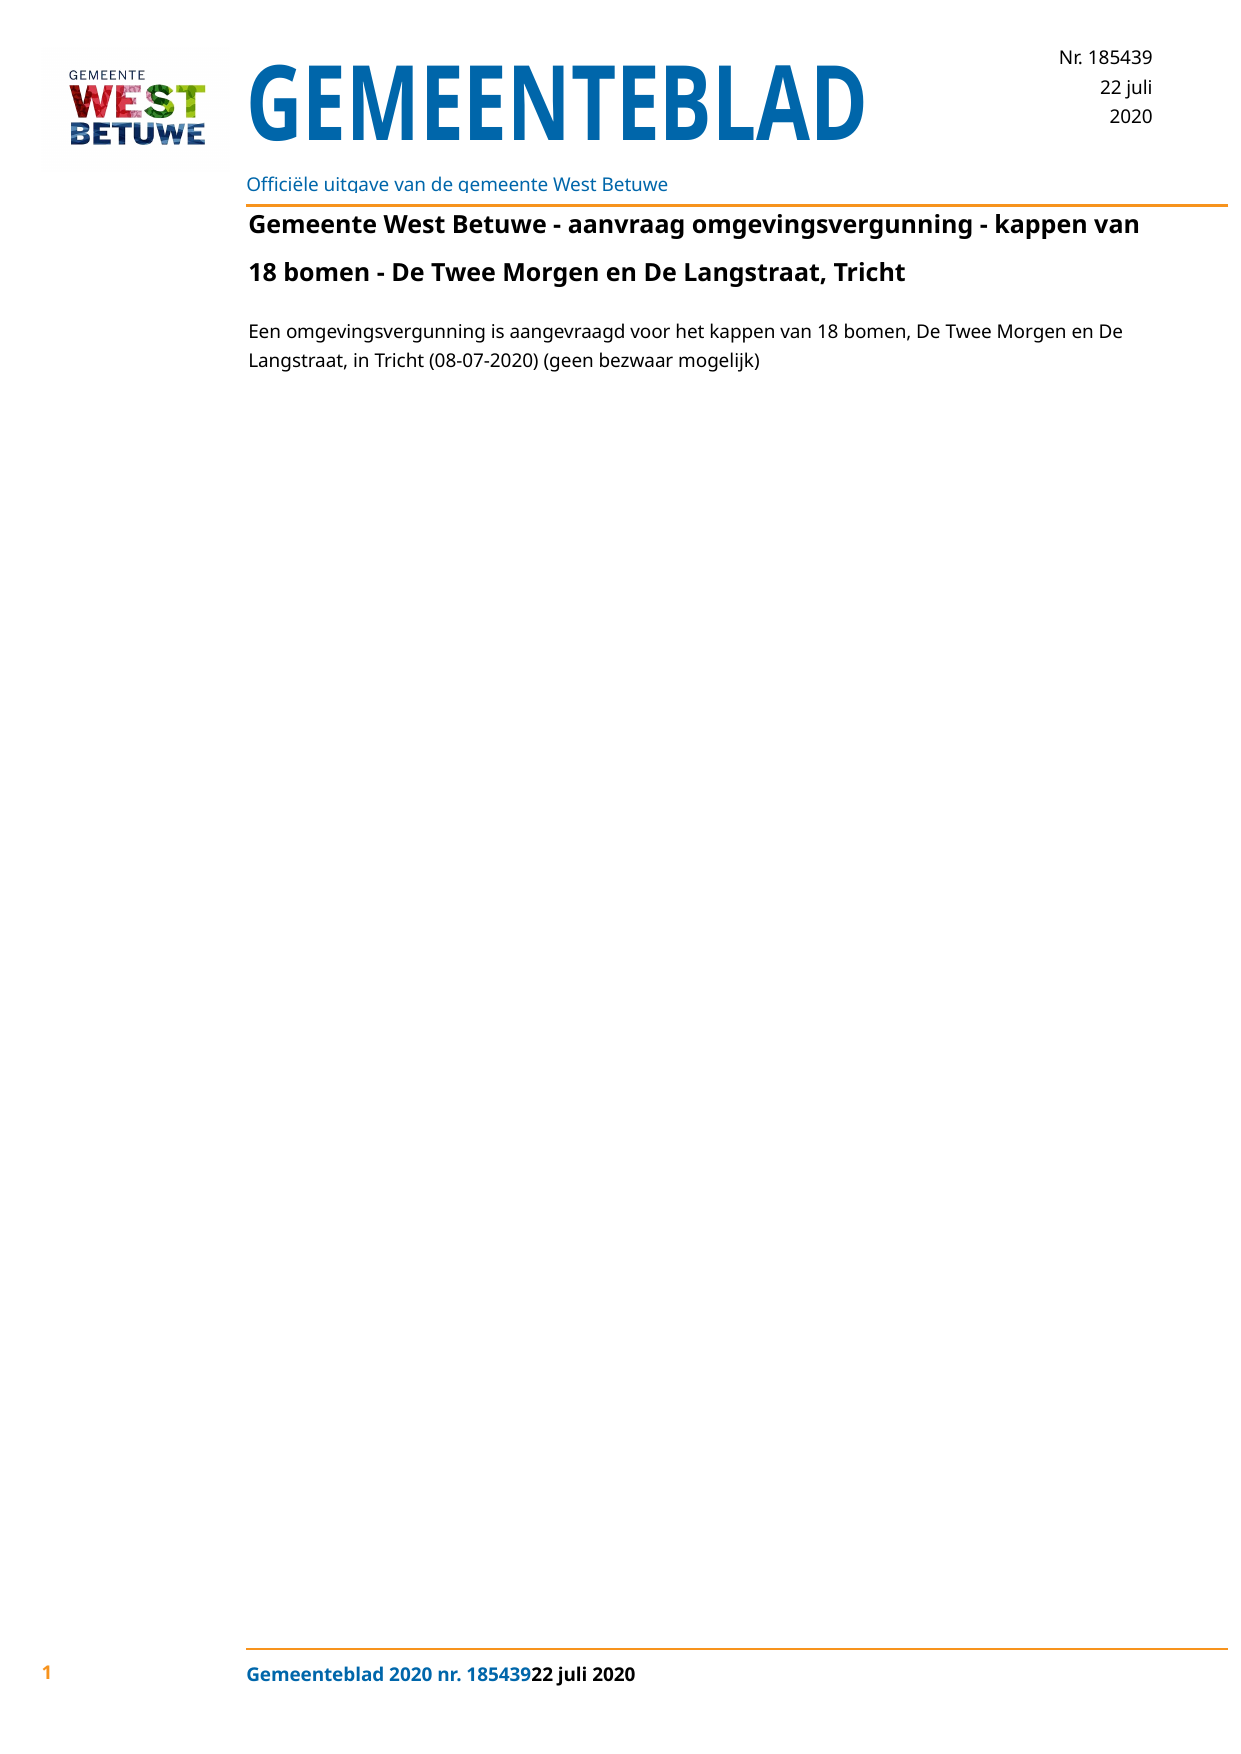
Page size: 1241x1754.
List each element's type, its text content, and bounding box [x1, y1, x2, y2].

text Gemeente West Betuwe - aanvraag omgevingsvergunning - kappen van 18 bomen - De Twee Morgen en De Langstraat, Tricht [248, 207, 1152, 288]
text Een omgevingsvergunning is aangevraagd voor het kappen van 18 bomen, De Twee Morgen en De Langstraat, in Tricht (08-07-2020) (geen bezwaar mogelijk) [248, 318, 1152, 373]
picture [41, 47, 231, 172]
